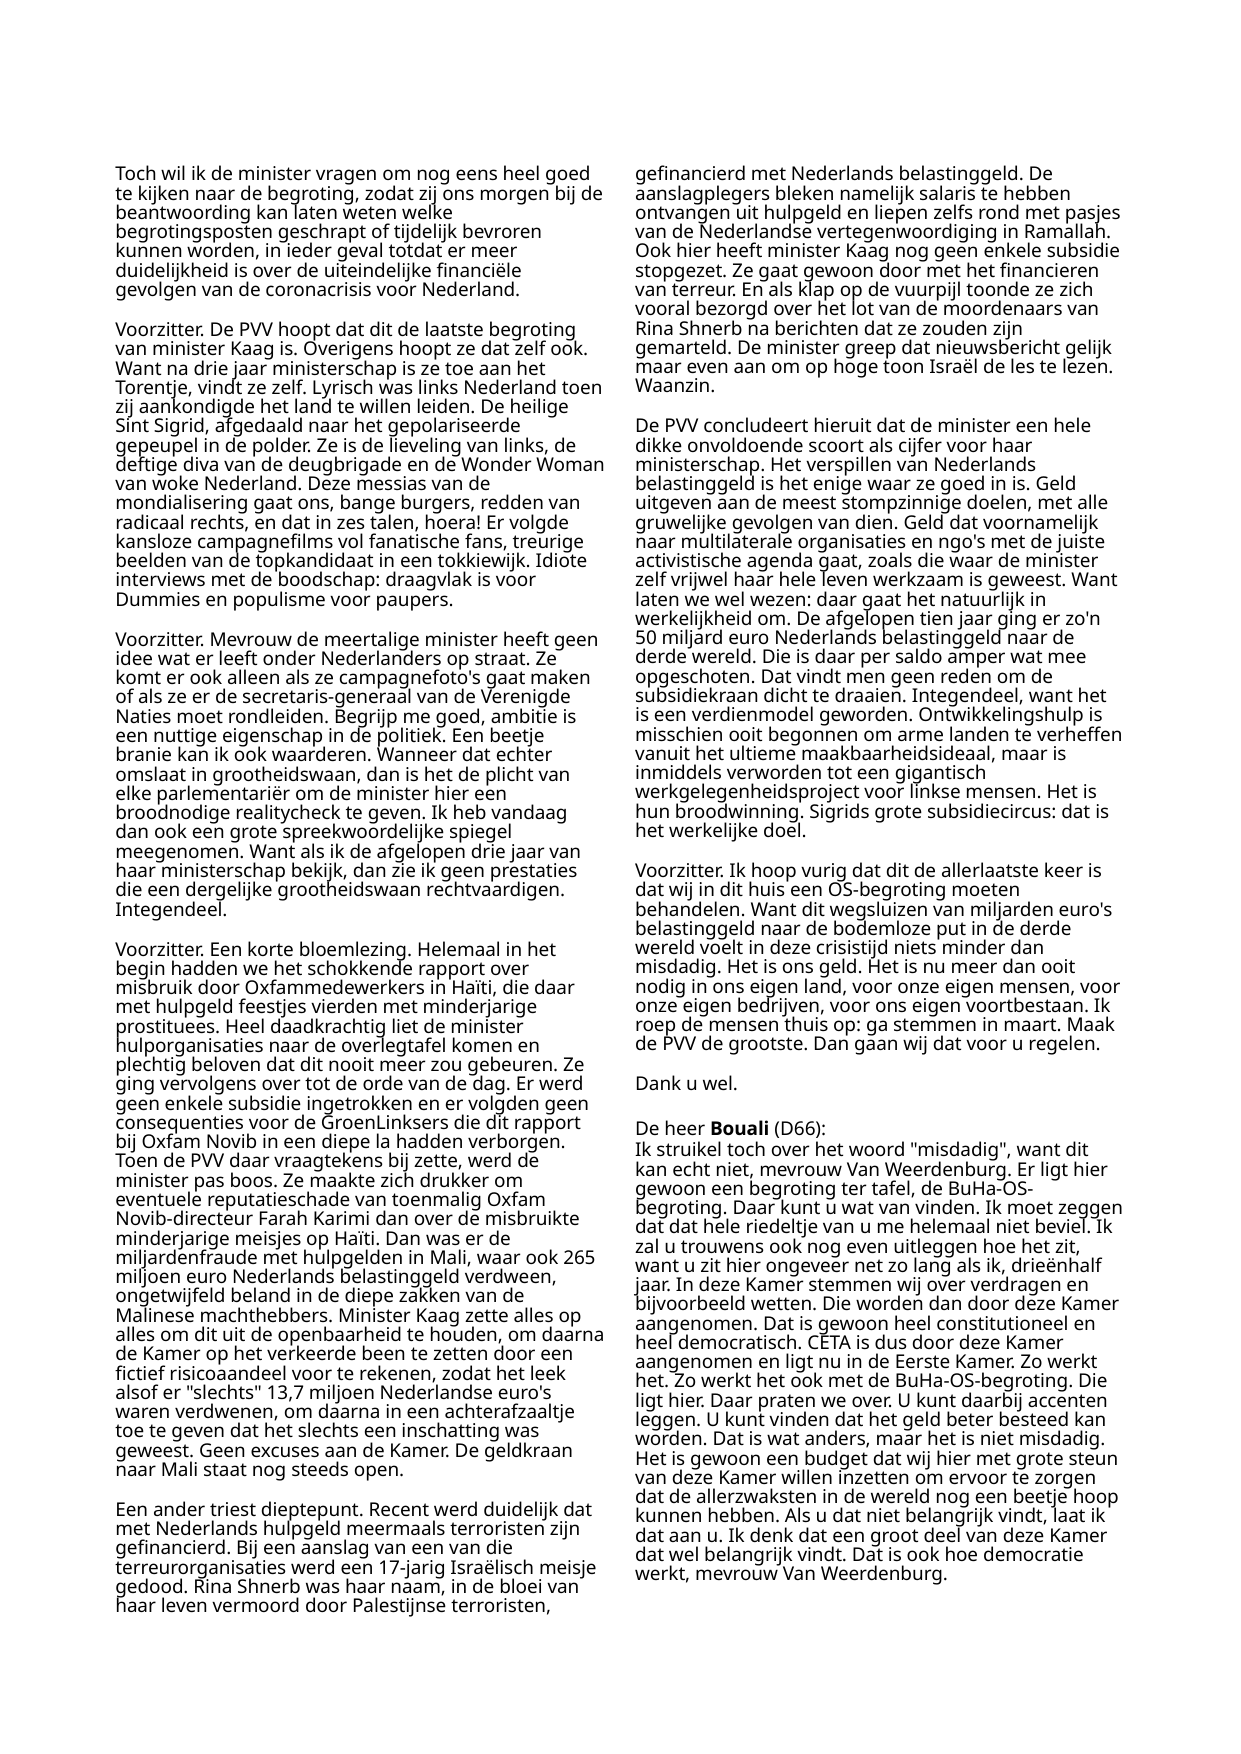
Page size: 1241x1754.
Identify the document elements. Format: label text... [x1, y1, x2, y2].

text Voorzitter. Ik hoop vurig dat dit de allerlaatste keer is dat wij in dit huis een OS-begroting moeten behandelen. Want dit wegsluizen van miljarden euro's belastinggeld naar de bodemloze put in de derde wereld voelt in deze crisistijd niets minder dan misdadig. Het is ons geld. Het is nu meer dan ooit nodig in ons eigen land, voor onze eigen mensen, voor onze eigen bedrijven, voor ons eigen voortbestaan. Ik roep de mensen thuis op: ga stemmen in maart. Maak de PVV de grootste. Dan gaan wij dat voor u regelen. [635, 862, 1125, 1055]
text De heer Bouali (D66): [635, 1116, 1125, 1141]
text Ik struikel toch over het woord "misdadig", want dit kan echt niet, mevrouw Van Weerdenburg. Er ligt hier gewoon een begroting ter tafel, de BuHa-OS-begroting. Daar kunt u wat van vinden. Ik moet zeggen dat dat hele riedeltje van u me helemaal niet beviel. Ik zal u trouwens ook nog even uitleggen hoe het zit, want u zit hier ongeveer net zo lang als ik, drieënhalf jaar. In deze Kamer stemmen wij over verdragen en bijvoorbeeld wetten. Die worden dan door deze Kamer aangenomen. Dat is gewoon heel constitutioneel en heel democratisch. CETA is dus door deze Kamer aangenomen en ligt nu in de Eerste Kamer. Zo werkt het. Zo werkt het ook met de BuHa-OS-begroting. Die ligt hier. Daar praten we over. U kunt daarbij accenten leggen. U kunt vinden dat het geld beter besteed kan worden. Dat is wat anders, maar het is niet misdadig. Het is gewoon een budget dat wij hier met grote steun van deze Kamer willen inzetten om ervoor te zorgen dat de allerzwaksten in de wereld nog een beetje hoop kunnen hebben. Als u dat niet belangrijk vindt, laat ik dat aan u. Ik denk dat een groot deel van deze Kamer dat wel belangrijk vindt. Dat is ook hoe democratie werkt, mevrouw Van Weerdenburg. [635, 1141, 1125, 1584]
text Een ander triest dieptepunt. Recent werd duidelijk dat met Nederlands hulpgeld meermaals terroristen zijn gefinancierd. Bij een aanslag van een van die terreurorganisaties werd een 17-jarig Israëlisch meisje gedood. Rina Shnerb was haar naam, in de bloei van haar leven vermoord door Palestijnse terroristen, [115, 1501, 605, 1616]
text Toch wil ik de minister vragen om nog eens heel goed te kijken naar de begroting, zodat zij ons morgen bij de beantwoording kan laten weten welke begrotingsposten geschrapt of tijdelijk bevroren kunnen worden, in ieder geval totdat er meer duidelijkheid is over de uiteindelijke financiële gevolgen van de coronacrisis voor Nederland. [115, 165, 605, 300]
text Voorzitter. Mevrouw de meertalige minister heeft geen idee wat er leeft onder Nederlanders op straat. Ze komt er ook alleen als ze campagnefoto's gaat maken of als ze er de secretaris-generaal van de Verenigde Naties moet rondleiden. Begrijp me goed, ambitie is een nuttige eigenschap in de politiek. Een beetje branie kan ik ook waarderen. Wanneer dat echter omslaat in grootheidswaan, dan is het de plicht van elke parlementariër om de minister hier een broodnodige realitycheck te geven. Ik heb vandaag dan ook een grote spreekwoordelijke spiegel meegenomen. Want als ik de afgelopen drie jaar van haar ministerschap bekijk, dan zie ik geen prestaties die een dergelijke grootheidswaan rechtvaardigen. Integendeel. [115, 631, 605, 920]
text Dank u wel. [635, 1075, 1125, 1095]
text Voorzitter. Een korte bloemlezing. Helemaal in het begin hadden we het schokkende rapport over misbruik door Oxfammedewerkers in Haïti, die daar met hulpgeld feestjes vierden met minderjarige prostituees. Heel daadkrachtig liet de minister hulporganisaties naar de overlegtafel komen en plechtig beloven dat dit nooit meer zou gebeuren. Ze ging vervolgens over tot de orde van de dag. Er werd geen enkele subsidie ingetrokken en er volgden geen consequenties voor de GroenLinksers die dit rapport bij Oxfam Novib in een diepe la hadden verborgen. Toen de PVV daar vraagtekens bij zette, werd de minister pas boos. Ze maakte zich drukker om eventuele reputatieschade van toenmalig Oxfam Novib-directeur Farah Karimi dan over de misbruikte minderjarige meisjes op Haïti. Dan was er de miljardenfraude met hulpgelden in Mali, waar ook 265 miljoen euro Nederlands belastinggeld verdween, ongetwijfeld beland in de diepe zakken van de Malinese machthebbers. Minister Kaag zette alles op alles om dit uit de openbaarheid te houden, om daarna de Kamer op het verkeerde been te zetten door een fictief risicoaandeel voor te rekenen, zodat het leek alsof er "slechts" 13,7 miljoen Nederlandse euro's waren verdwenen, om daarna in een achterafzaaltje toe te geven dat het slechts een inschatting was geweest. Geen excuses aan de Kamer. De geldkraan naar Mali staat nog steeds open. [115, 941, 605, 1480]
text Voorzitter. De PVV hoopt dat dit de laatste begroting van minister Kaag is. Overigens hoopt ze dat zelf ook. Want na drie jaar ministerschap is ze toe aan het Torentje, vindt ze zelf. Lyrisch was links Nederland toen zij aankondigde het land te willen leiden. De heilige Sint Sigrid, afgedaald naar het gepolariseerde gepeupel in de polder. Ze is de lieveling van links, de deftige diva van de deugbrigade en de Wonder Woman van woke Nederland. Deze messias van de mondialisering gaat ons, bange burgers, redden van radicaal rechts, en dat in zes talen, hoera! Er volgde kansloze campagnefilms vol fanatische fans, treurige beelden van de topkandidaat in een tokkiewijk. Idiote interviews met de boodschap: draagvlak is voor Dummies en populisme voor paupers. [115, 321, 605, 610]
text De PVV concludeert hieruit dat de minister een hele dikke onvoldoende scoort als cijfer voor haar ministerschap. Het verspillen van Nederlands belastinggeld is het enige waar ze goed in is. Geld uitgeven aan de meest stompzinnige doelen, met alle gruwelijke gevolgen van dien. Geld dat voornamelijk naar multilaterale organisaties en ngo's met de juiste activistische agenda gaat, zoals die waar de minister zelf vrijwel haar hele leven werkzaam is geweest. Want laten we wel wezen: daar gaat het natuurlijk in werkelijkheid om. De afgelopen tien jaar ging er zo'n 50 miljard euro Nederlands belastinggeld naar de derde wereld. Die is daar per saldo amper wat mee opgeschoten. Dat vindt men geen reden om de subsidiekraan dicht te draaien. Integendeel, want het is een verdienmodel geworden. Ontwikkelingshulp is misschien ooit begonnen om arme landen te verheffen vanuit het ultieme maakbaarheidsideaal, maar is inmiddels verworden tot een gigantisch werkgelegenheidsproject voor linkse mensen. Het is hun broodwinning. Sigrids grote subsidiecircus: dat is het werkelijke doel. [635, 417, 1125, 841]
text gefinancierd met Nederlands belastinggeld. De aanslagplegers bleken namelijk salaris te hebben ontvangen uit hulpgeld en liepen zelfs rond met pasjes van de Nederlandse vertegenwoordiging in Ramallah. Ook hier heeft minister Kaag nog geen enkele subsidie stopgezet. Ze gaat gewoon door met het financieren van terreur. En als klap op de vuurpijl toonde ze zich vooral bezorgd over het lot van de moordenaars van Rina Shnerb na berichten dat ze zouden zijn gemarteld. De minister greep dat nieuwsbericht gelijk maar even aan om op hoge toon Israël de les te lezen. Waanzin. [635, 165, 1125, 397]
